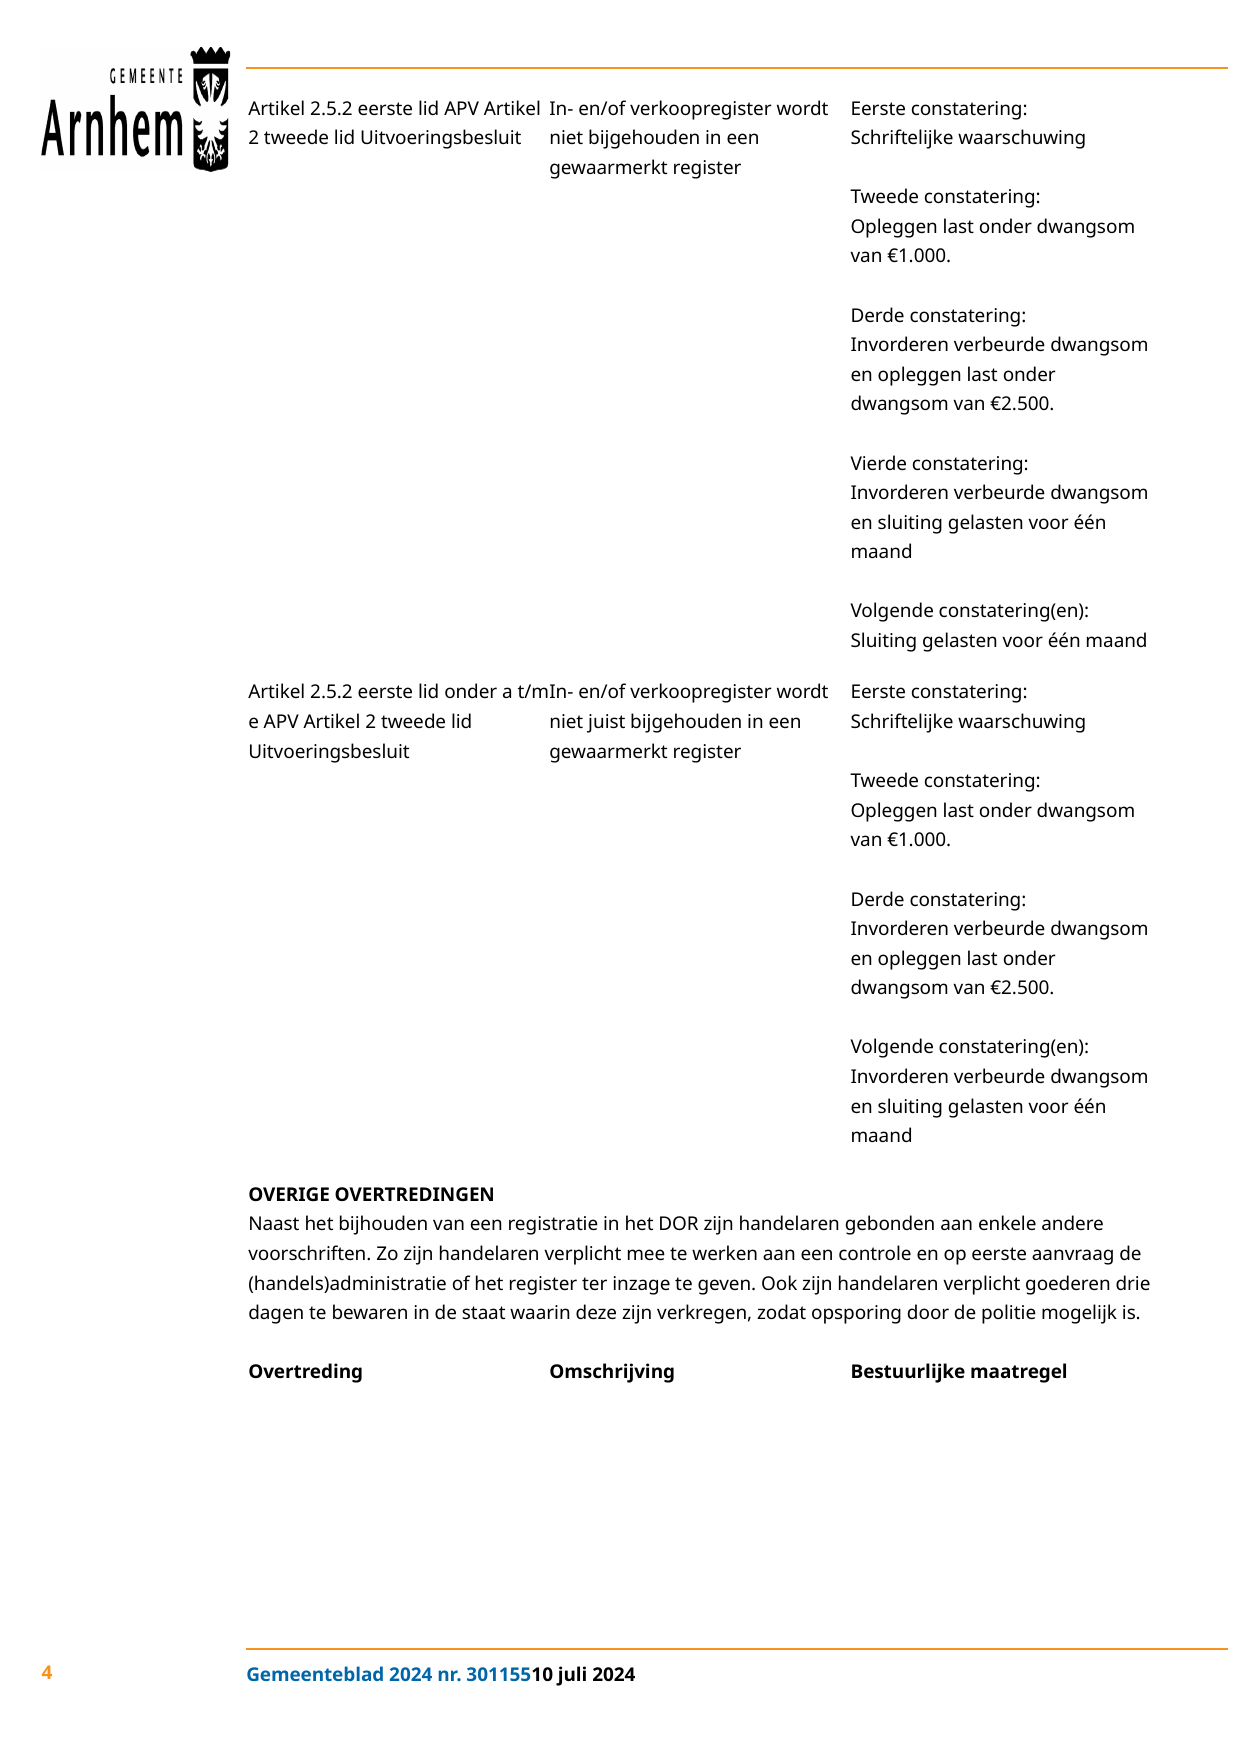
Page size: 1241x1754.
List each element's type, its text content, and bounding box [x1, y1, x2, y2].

table_cell In- en/of verkoopregister wordt niet bijgehouden in een gewaarmerkt register [549, 95, 850, 653]
table_cell Artikel 2.5.2 eerste lid onder a t/m e APV Artikel 2 tweede lid Uitvoeringsbesluit [248, 679, 549, 1148]
table_header Bestuurlijke maatregel [850, 1359, 1152, 1384]
text OVERIGE OVERTREDINGEN [248, 1181, 1152, 1207]
table_header Overtreding [248, 1359, 549, 1384]
text Naast het bijhouden van een registratie in het DOR zijn handelaren gebonden aan enkele andere voorschriften. Zo zijn handelaren verplicht mee te werken aan een controle en op eerste aanvraag de (handels)administratie of het register ter inzage te geven. Ook zijn handelaren verplicht goederen drie dagen te bewaren in de staat waarin deze zijn verkregen, zodat opsporing door de politie mogelijk is. [248, 1211, 1152, 1325]
table_cell [850, 653, 1152, 679]
table_cell In- en/of verkoopregister wordt niet juist bijgehouden in een gewaarmerkt register [549, 679, 850, 1148]
table_header Omschrijving [549, 1359, 850, 1384]
table_cell [248, 653, 549, 679]
picture [41, 47, 231, 172]
table_cell [549, 653, 850, 679]
table_cell Eerste constatering: Schriftelijke waarschuwing Tweede constatering: Opleggen last onder dwangsom van €1.000. Derde constatering: Invorderen verbeurde dwangsom en opleggen last onder dwangsom van €2.500. Vierde constatering: Invorderen verbeurde dwangsom en sluiting gelasten voor één maand Volgende constatering(en): Sluiting gelasten voor één maand [850, 95, 1152, 653]
table_cell Eerste constatering: Schriftelijke waarschuwing Tweede constatering: Opleggen last onder dwangsom van €1.000. Derde constatering: Invorderen verbeurde dwangsom en opleggen last onder dwangsom van €2.500. Volgende constatering(en): Invorderen verbeurde dwangsom en sluiting gelasten voor één maand [850, 679, 1152, 1148]
table_cell Artikel 2.5.2 eerste lid APV Artikel 2 tweede lid Uitvoeringsbesluit [248, 95, 549, 653]
